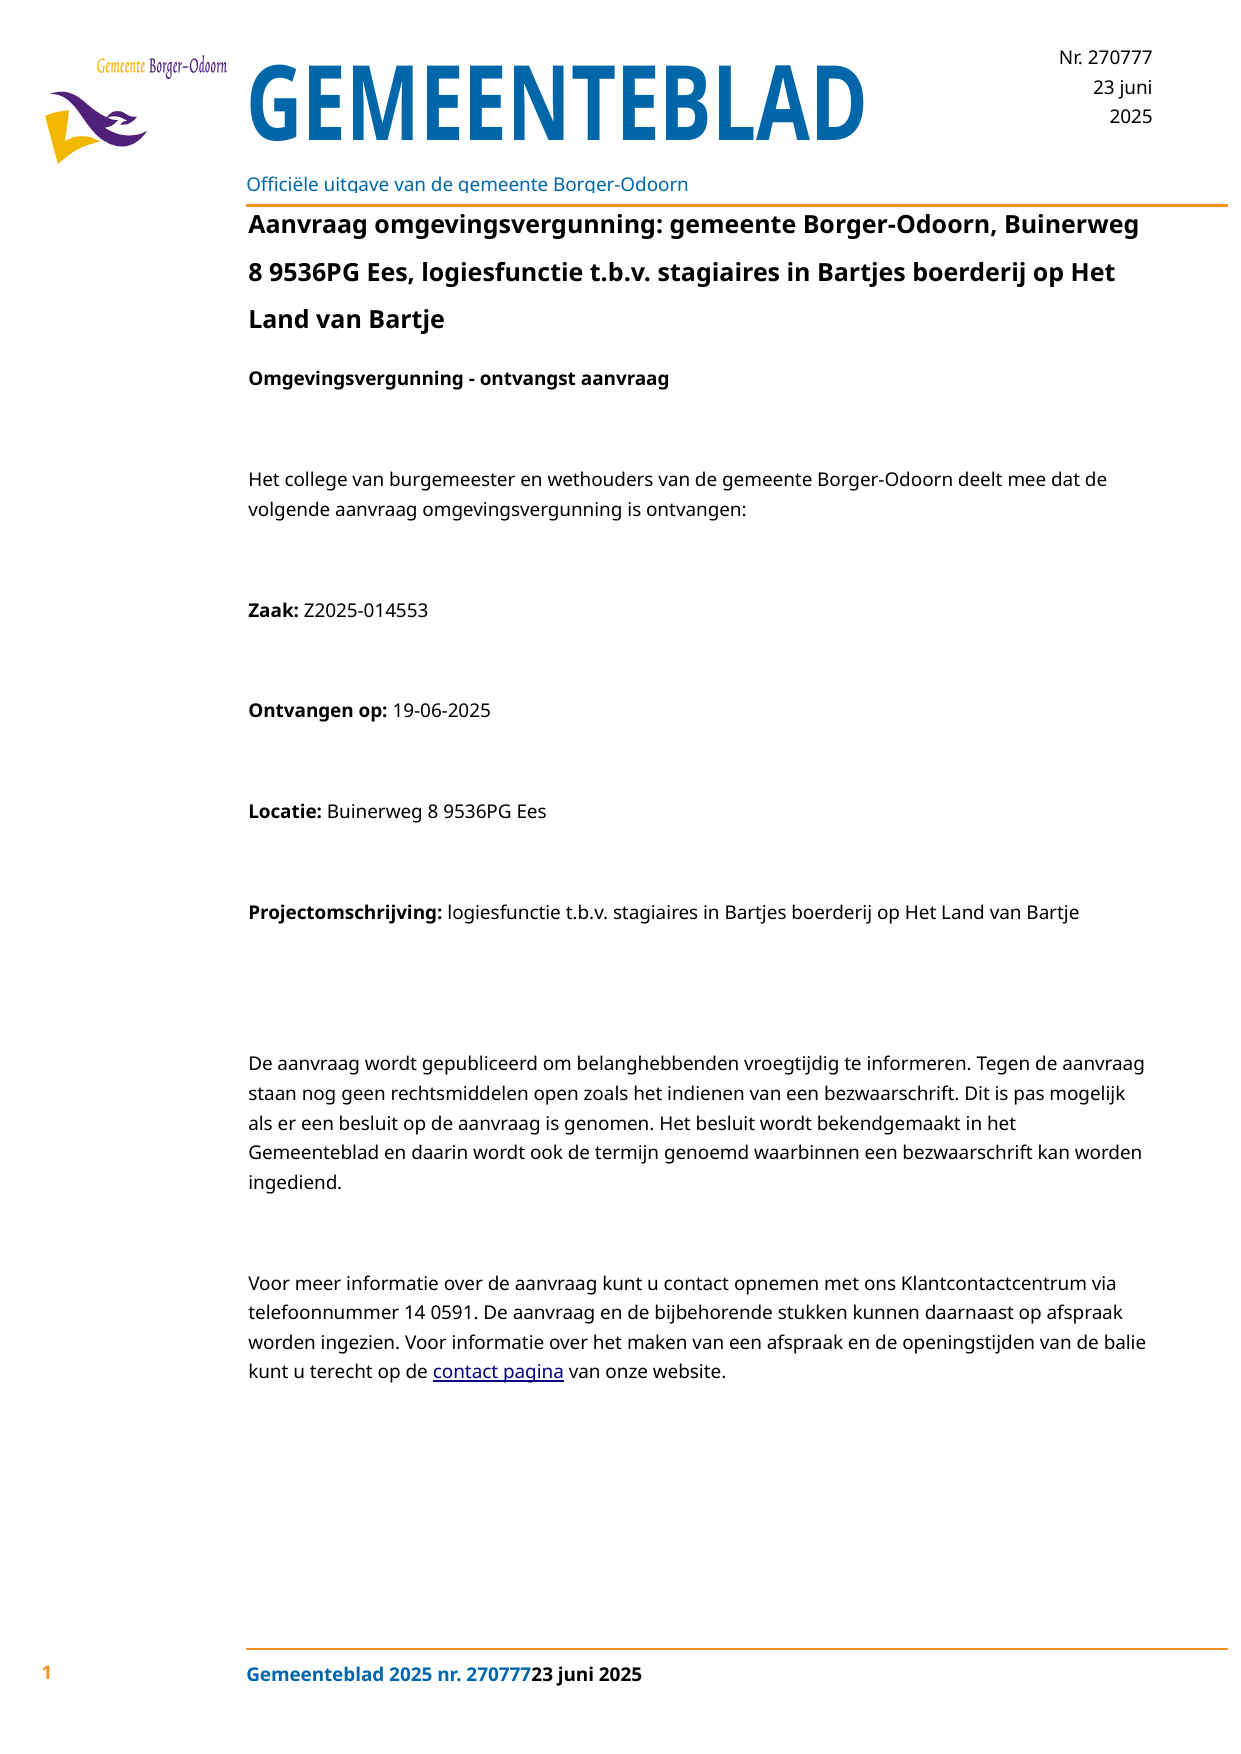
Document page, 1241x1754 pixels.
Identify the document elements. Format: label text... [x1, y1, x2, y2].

text De aanvraag wordt gepubliceerd om belanghebbenden vroegtijdig te informeren. Tegen de aanvraag staan nog geen rechtsmiddelen open zoals het indienen van een bezwaarschrift. Dit is pas mogelijk als er een besluit op de aanvraag is genomen. Het besluit wordt bekendgemaakt in het Gemeenteblad en daarin wordt ook de termijn genoemd waarbinnen een bezwaarschrift kan worden ingediend. [248, 1051, 1152, 1194]
text Voor meer informatie over de aanvraag kunt u contact opnemen met ons Klantcontactcentrum via telefoonnummer 14 0591. De aanvraag en de bijbehorende stukken kunnen daarnaast op afspraak worden ingezien. Voor informatie over het maken van een afspraak en de openingstijden van de balie kunt u terecht op de contact pagina van onze website. [248, 1270, 1152, 1384]
text Ontvangen op: 19-06-2025 [248, 698, 1152, 723]
text Projectomschrijving: logiesfunctie t.b.v. stagiaires in Bartjes boerderij op Het Land van Bartje [248, 899, 1152, 925]
text Het college van burgemeester en wethouders van de gemeente Borger-Odoorn deelt mee dat de volgende aanvraag omgevingsvergunning is ontvangen: [248, 466, 1152, 522]
picture [41, 47, 231, 172]
text Locatie: Buinerweg 8 9536PG Ees [248, 798, 1152, 824]
text Omgevingsvergunning - ontvangst aanvraag [248, 366, 1152, 391]
text Zaak: Z2025-014553 [248, 597, 1152, 622]
text Aanvraag omgevingsvergunning: gemeente Borger-Odoorn, Buinerweg 8 9536PG Ees, logiesfunctie t.b.v. stagiaires in Bartjes boerderij op Het Land van Bartje [248, 207, 1152, 336]
